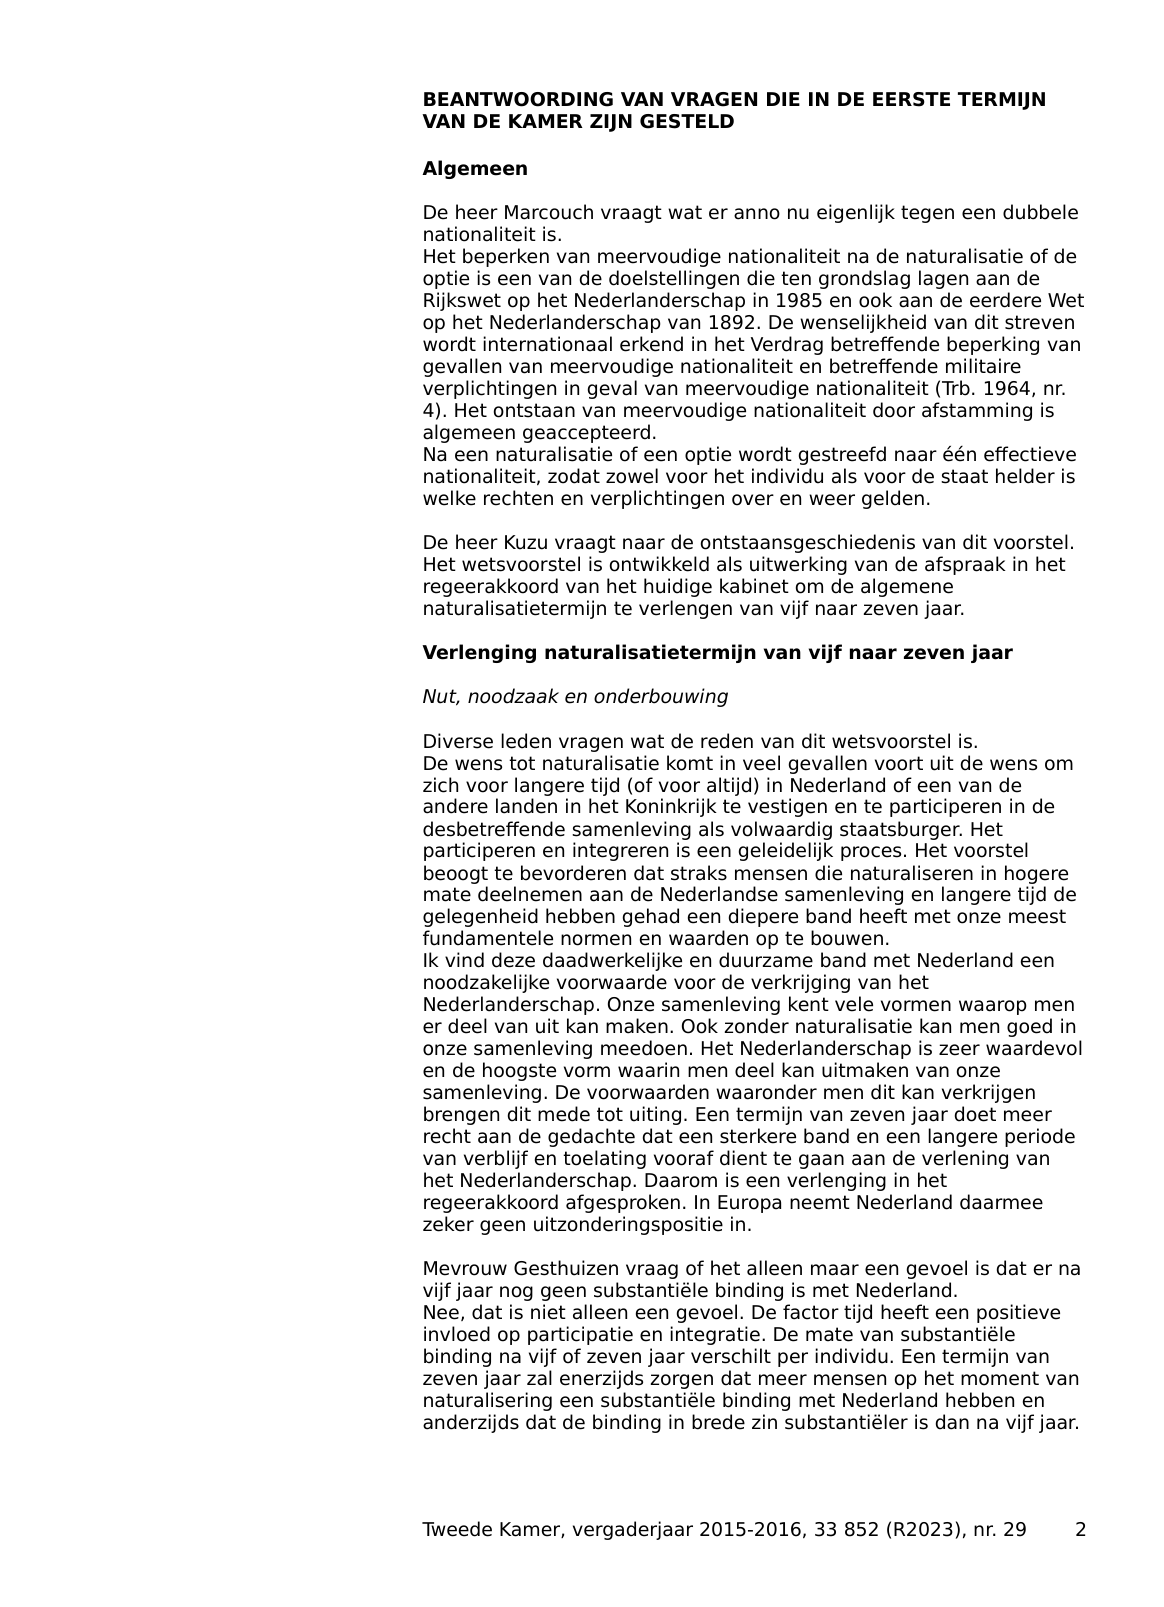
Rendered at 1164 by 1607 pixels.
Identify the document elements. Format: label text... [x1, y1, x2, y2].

text Mevrouw Gesthuizen vraag of het alleen maar een gevoel is dat er na vijf jaar nog geen substantiële binding is met Nederland. [422, 1258, 1087, 1302]
subtitle Verlenging naturalisatietermijn van vijf naar zeven jaar [422, 642, 1087, 664]
subtitle Algemeen [422, 158, 1087, 180]
text Het beperken van meervoudige nationaliteit na de naturalisatie of de optie is een van de doelstellingen die ten grondslag lagen aan de Rijkswet op het Nederlanderschap in 1985 en ook aan de eerdere Wet op het Nederlanderschap van 1892. De wenselijkheid van dit streven wordt internationaal erkend in het Verdrag betreffende beperking van gevallen van meervoudige nationaliteit en betreffende militaire verplichtingen in geval van meervoudige nationaliteit (Trb. 1964, nr. 4). Het ontstaan van meervoudige nationaliteit door afstamming is algemeen geaccepteerd. [422, 246, 1087, 444]
text Na een naturalisatie of een optie wordt gestreefd naar één effectieve nationaliteit, zodat zowel voor het individu als voor de staat helder is welke rechten en verplichtingen over en weer gelden. [422, 444, 1087, 510]
text Nee, dat is niet alleen een gevoel. De factor tijd heeft een positieve invloed op participatie en integratie. De mate van substantiële binding na vijf of zeven jaar verschilt per individu. Een termijn van zeven jaar zal enerzijds zorgen dat meer mensen op het moment van naturalisering een substantiële binding met Nederland hebben en anderzijds dat de binding in brede zin substantiëler is dan na vijf jaar. [422, 1302, 1087, 1434]
text De wens tot naturalisatie komt in veel gevallen voort uit de wens om zich voor langere tijd (of voor altijd) in Nederland of een van de andere landen in het Koninkrijk te vestigen en te participeren in de desbetreffende samenleving als volwaardig staatsburger. Het participeren en integreren is een geleidelijk proces. Het voorstel beoogt te bevorderen dat straks mensen die naturaliseren in hogere mate deelnemen aan de Nederlandse samenleving en langere tijd de gelegenheid hebben gehad een diepere band heeft met onze meest fundamentele normen en waarden op te bouwen. [422, 752, 1087, 950]
text De heer Kuzu vraagt naar de ontstaansgeschiedenis van dit voorstel. [422, 532, 1087, 554]
text De heer Marcouch vraagt wat er anno nu eigenlijk tegen een dubbele nationaliteit is. [422, 202, 1087, 246]
text Ik vind deze daadwerkelijke en duurzame band met Nederland een noodzakelijke voorwaarde voor de verkrijging van het Nederlanderschap. Onze samenleving kent vele vormen waarop men er deel van uit kan maken. Ook zonder naturalisatie kan men goed in onze samenleving meedoen. Het Nederlanderschap is zeer waardevol en de hoogste vorm waarin men deel kan uitmaken van onze samenleving. De voorwaarden waaronder men dit kan verkrijgen brengen dit mede tot uiting. Een termijn van zeven jaar doet meer recht aan de gedachte dat een sterkere band en een langere periode van verblijf en toelating vooraf dient te gaan aan de verlening van het Nederlanderschap. Daarom is een verlenging in het regeerakkoord afgesproken. In Europa neemt Nederland daarmee zeker geen uitzonderingspositie in. [422, 950, 1087, 1236]
subtitle BEANTWOORDING VAN VRAGEN DIE IN DE EERSTE TERMIJN VAN DE KAMER ZIJN GESTELD [422, 89, 1087, 133]
text Het wetsvoorstel is ontwikkeld als uitwerking van de afspraak in het regeerakkoord van het huidige kabinet om de algemene naturalisatietermijn te verlengen van vijf naar zeven jaar. [422, 554, 1087, 620]
subtitle Nut, noodzaak en onderbouwing [422, 686, 1087, 708]
text Diverse leden vragen wat de reden van dit wetsvoorstel is. [422, 731, 1087, 752]
